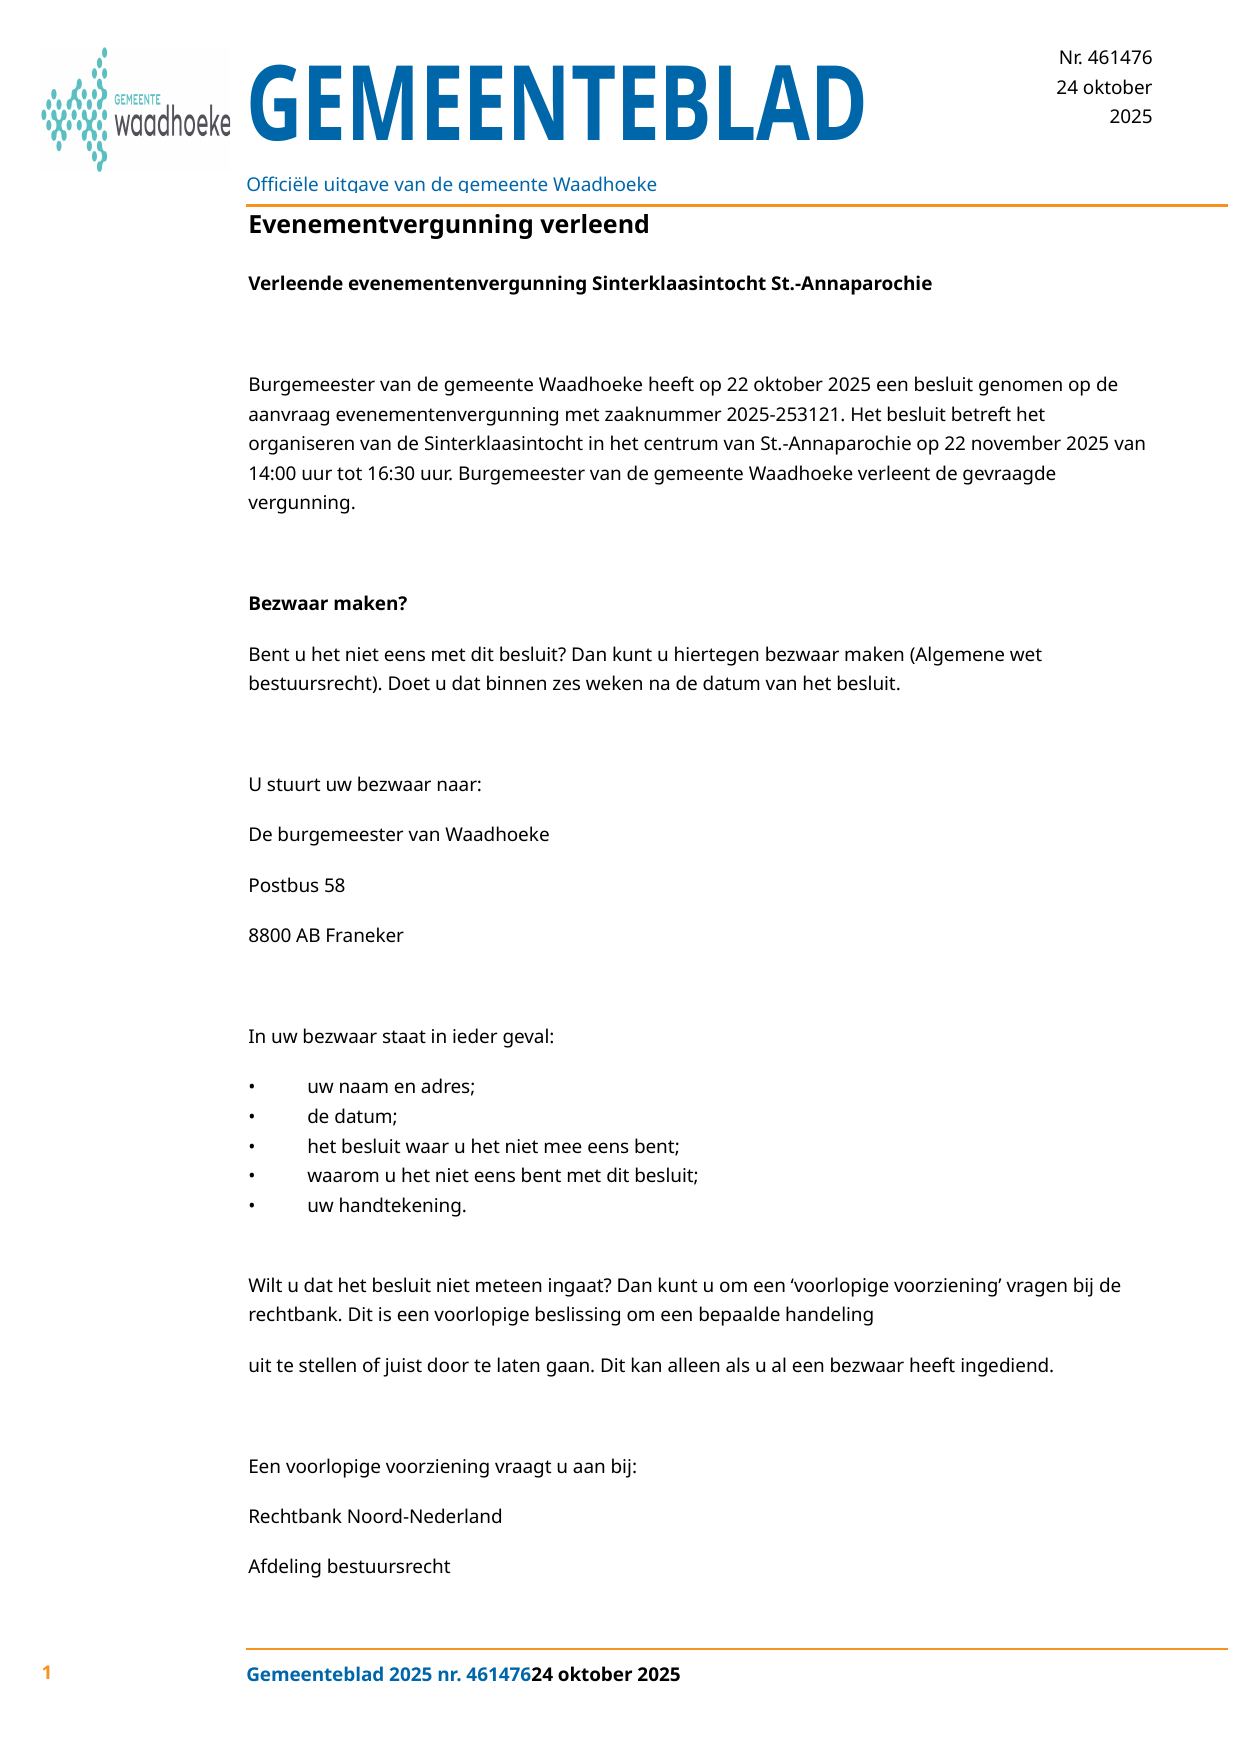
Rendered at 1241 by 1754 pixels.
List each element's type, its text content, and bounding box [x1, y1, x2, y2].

text Burgemeester van de gemeente Waadhoeke heeft op 22 oktober 2025 een besluit genomen op de aanvraag evenementenvergunning met zaaknummer 2025-253121. Het besluit betreft het organiseren van de Sinterklaasintocht in het centrum van St.-Annaparochie op 22 november 2025 van 14:00 uur tot 16:30 uur. Burgemeester van de gemeente Waadhoeke verleent de gevraagde vergunning. [248, 371, 1152, 515]
text Bezwaar maken? [248, 590, 1152, 616]
text 8800 AB Franeker [248, 922, 1152, 948]
list de datum; [248, 1103, 1152, 1129]
text Rechtbank Noord-Nederland [248, 1503, 1152, 1529]
text Verleende evenementenvergunning Sinterklaasintocht St.-Annaparochie [248, 270, 1152, 296]
text Een voorlopige voorziening vraagt u aan bij: [248, 1453, 1152, 1478]
text De burgemeester van Waadhoeke [248, 822, 1152, 847]
text Postbus 58 [248, 872, 1152, 898]
text Evenementvergunning verleend [248, 207, 1152, 241]
text Wilt u dat het besluit niet meteen ingaat? Dan kunt u om een ‘voorlopige voorziening’ vragen bij de rechtbank. Dit is een voorlopige beslissing om een bepaalde handeling [248, 1272, 1152, 1327]
list waarom u het niet eens bent met dit besluit; [248, 1162, 1152, 1188]
list uw handtekening. [248, 1192, 1152, 1218]
list uw naam en adres; [248, 1074, 1152, 1099]
text In uw bezwaar staat in ieder geval: [248, 1023, 1152, 1049]
text Bent u het niet eens met dit besluit? Dan kunt u hiertegen bezwaar maken (Algemene wet bestuursrecht). Doet u dat binnen zes weken na de datum van het besluit. [248, 641, 1152, 696]
list het besluit waar u het niet mee eens bent; [248, 1133, 1152, 1158]
text Afdeling bestuursrecht [248, 1554, 1152, 1579]
text uit te stellen of juist door te laten gaan. Dit kan alleen als u al een bezwaar heeft ingediend. [248, 1352, 1152, 1378]
text U stuurt uw bezwaar naar: [248, 771, 1152, 797]
picture [41, 47, 231, 172]
